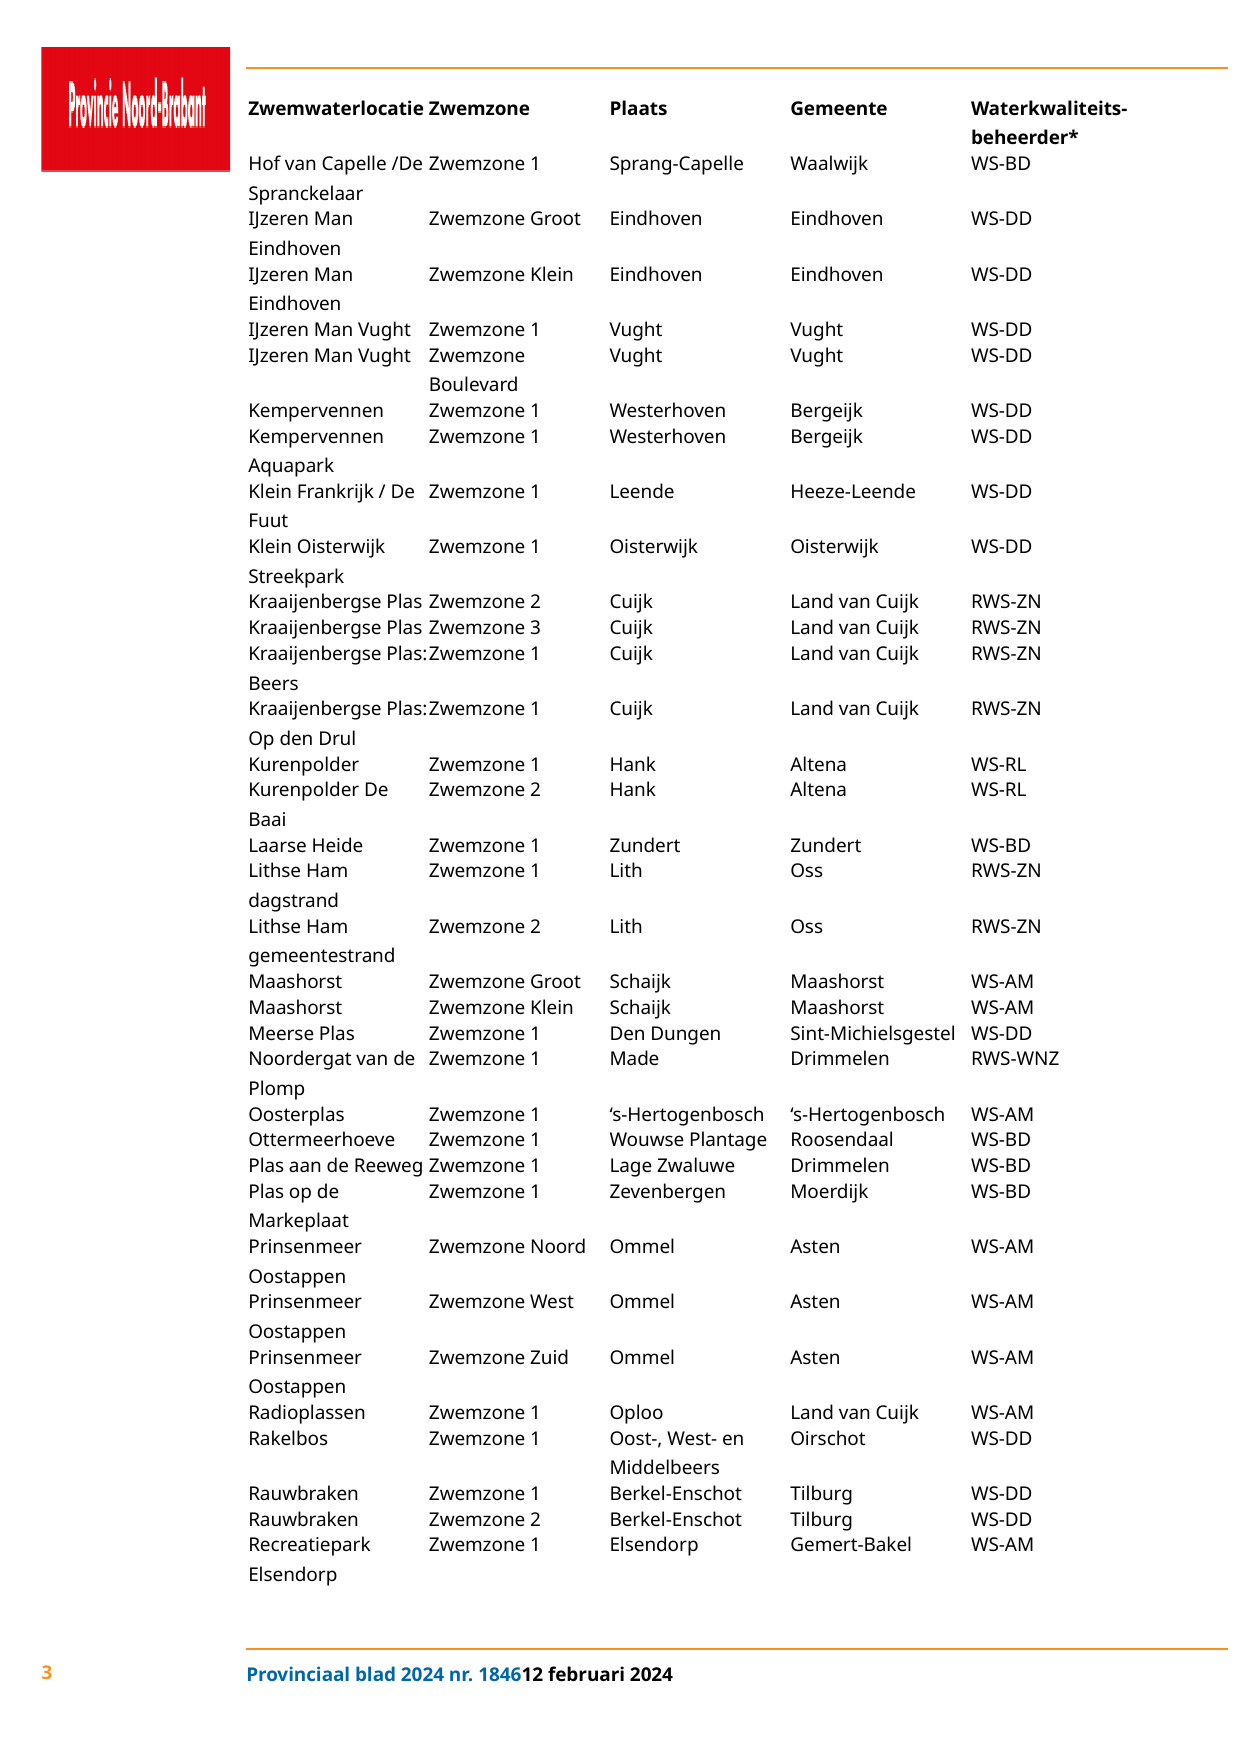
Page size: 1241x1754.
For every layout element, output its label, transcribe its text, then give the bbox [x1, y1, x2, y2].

table_cell IJzeren Man Vught [248, 342, 429, 397]
table_cell Cuijk [609, 615, 790, 640]
table_cell Oost-, West- en Middelbeers [609, 1425, 790, 1480]
table_cell RWS-ZN [971, 696, 1152, 751]
table_cell Kurenpolder De Baai [248, 777, 429, 832]
table_cell Waalwijk [790, 150, 971, 205]
table_cell RWS-WNZ [971, 1045, 1152, 1101]
table_cell Sint-Michielsgestel [790, 1020, 971, 1045]
table_cell Prinsenmeer Oostappen [248, 1233, 429, 1288]
table_cell Berkel-Enschot [609, 1506, 790, 1532]
table_cell Zwemzone 2 [429, 913, 609, 968]
table_cell Elsendorp [609, 1532, 790, 1587]
table_cell IJzeren Man Eindhoven [248, 261, 429, 316]
table_cell Ommel [609, 1233, 790, 1288]
table_cell WS-DD [971, 316, 1152, 342]
table_cell Zwemzone 1 [429, 1126, 609, 1152]
table_cell Asten [790, 1344, 971, 1399]
table_cell Schaijk [609, 968, 790, 994]
table_cell Asten [790, 1233, 971, 1288]
table_cell Vught [609, 316, 790, 342]
table_cell WS-AM [971, 968, 1152, 994]
table_cell Kempervennen [248, 397, 429, 423]
table_cell Asten [790, 1289, 971, 1344]
table_cell WS-DD [971, 205, 1152, 261]
table_cell Zwemzone 1 [429, 1101, 609, 1126]
table_cell Lithse Ham gemeentestrand [248, 913, 429, 968]
table_cell Zwemzone Noord [429, 1233, 609, 1288]
table_cell Lith [609, 858, 790, 913]
table_cell Kraaijenbergse Plas [248, 615, 429, 640]
table_cell Rakelbos [248, 1425, 429, 1480]
table_cell Oisterwijk [609, 534, 790, 589]
table_cell RWS-ZN [971, 913, 1152, 968]
table_cell Oss [790, 913, 971, 968]
table_cell Ottermeerhoeve [248, 1126, 429, 1152]
table_cell Zwemzone 1 [429, 1178, 609, 1233]
table_cell IJzeren Man Vught [248, 316, 429, 342]
table_cell Zwemzone 1 [429, 423, 609, 478]
table_cell Oirschot [790, 1425, 971, 1480]
table_cell RWS-ZN [971, 615, 1152, 640]
table_cell Kurenpolder [248, 751, 429, 777]
table_cell Zwemzone 3 [429, 615, 609, 640]
table_cell Eindhoven [790, 261, 971, 316]
table_cell Drimmelen [790, 1152, 971, 1178]
table_cell Oisterwijk [790, 534, 971, 589]
table_cell Den Dungen [609, 1020, 790, 1045]
table_cell Zwemzone 1 [429, 534, 609, 589]
table_cell Zwemzone West [429, 1289, 609, 1344]
table_cell WS-DD [971, 397, 1152, 423]
table_cell Berkel-Enschot [609, 1480, 790, 1506]
table_cell Vught [790, 342, 971, 397]
table_cell WS-AM [971, 1289, 1152, 1344]
table_cell WS-DD [971, 423, 1152, 478]
table_cell Rauwbraken [248, 1506, 429, 1532]
table_cell Laarse Heide [248, 832, 429, 858]
table_cell Wouwse Plantage [609, 1126, 790, 1152]
table_cell Moerdijk [790, 1178, 971, 1233]
table_cell Zevenbergen [609, 1178, 790, 1233]
table_cell Westerhoven [609, 397, 790, 423]
table_cell Maashorst [248, 994, 429, 1020]
table_cell RWS-ZN [971, 858, 1152, 913]
table_cell Oss [790, 858, 971, 913]
table_cell Oosterplas [248, 1101, 429, 1126]
table_cell Rauwbraken [248, 1480, 429, 1506]
table_cell Sprang-Capelle [609, 150, 790, 205]
table_cell Zwemzone 1 [429, 1425, 609, 1480]
table_cell Altena [790, 777, 971, 832]
table_cell Land van Cuijk [790, 696, 971, 751]
table_cell Eindhoven [609, 205, 790, 261]
table_cell Zwemzone Klein [429, 261, 609, 316]
table_cell Vught [609, 342, 790, 397]
table_cell Zwemzone 1 [429, 150, 609, 205]
table_header Plaats [609, 95, 790, 150]
table_cell Heeze-Leende [790, 478, 971, 533]
table_cell Prinsenmeer Oostappen [248, 1344, 429, 1399]
table_cell Land van Cuijk [790, 615, 971, 640]
table_cell WS-AM [971, 1344, 1152, 1399]
table_cell Hank [609, 751, 790, 777]
table_cell Zwemzone 1 [429, 832, 609, 858]
table_cell Westerhoven [609, 423, 790, 478]
table_cell Zwemzone 1 [429, 696, 609, 751]
table_cell Hank [609, 777, 790, 832]
table_header Zwemwaterlocatie [248, 95, 429, 150]
table_cell Kraaijenbergse Plas: Op den Drul [248, 696, 429, 751]
table_cell Meerse Plas [248, 1020, 429, 1045]
table_cell Zundert [609, 832, 790, 858]
table_cell Zwemzone 1 [429, 316, 609, 342]
table_cell WS-DD [971, 1506, 1152, 1532]
table_cell Zwemzone 1 [429, 858, 609, 913]
table_cell Zwemzone 1 [429, 640, 609, 696]
table_cell Zwemzone 2 [429, 777, 609, 832]
table_cell Cuijk [609, 696, 790, 751]
table_cell Maashorst [248, 968, 429, 994]
table_cell Zwemzone Boulevard [429, 342, 609, 397]
table_cell Zwemzone Zuid [429, 1344, 609, 1399]
table_cell Prinsenmeer Oostappen [248, 1289, 429, 1344]
table_cell Zwemzone 1 [429, 1152, 609, 1178]
table_cell Cuijk [609, 589, 790, 614]
table_cell Klein Oisterwijk Streekpark [248, 534, 429, 589]
table_cell Zwemzone 1 [429, 1399, 609, 1425]
table_cell Cuijk [609, 640, 790, 696]
table_cell Hof van Capelle /De Spranckelaar [248, 150, 429, 205]
table_cell ‘s-Hertogenbosch [609, 1101, 790, 1126]
table_cell WS-RL [971, 777, 1152, 832]
table_cell Zwemzone Klein [429, 994, 609, 1020]
table_cell Tilburg [790, 1506, 971, 1532]
table_cell Tilburg [790, 1480, 971, 1506]
table_cell Vught [790, 316, 971, 342]
table_cell WS-DD [971, 1020, 1152, 1045]
table_cell WS-AM [971, 1532, 1152, 1587]
table_cell Roosendaal [790, 1126, 971, 1152]
table_cell Maashorst [790, 968, 971, 994]
table_cell Zwemzone 1 [429, 1532, 609, 1587]
table_cell Bergeijk [790, 397, 971, 423]
picture [41, 47, 231, 172]
table_cell WS-AM [971, 1399, 1152, 1425]
table_cell RWS-ZN [971, 640, 1152, 696]
table_cell Altena [790, 751, 971, 777]
table_cell Zwemzone 1 [429, 478, 609, 533]
table_cell Klein Frankrijk / De Fuut [248, 478, 429, 533]
table_cell Zwemzone 2 [429, 589, 609, 614]
table_cell Land van Cuijk [790, 1399, 971, 1425]
table_cell Gemert-Bakel [790, 1532, 971, 1587]
table_cell Land van Cuijk [790, 589, 971, 614]
table_cell Plas aan de Reeweg [248, 1152, 429, 1178]
table_cell Schaijk [609, 994, 790, 1020]
table_cell Land van Cuijk [790, 640, 971, 696]
table_cell WS-BD [971, 1126, 1152, 1152]
table_header Gemeente [790, 95, 971, 150]
table_cell Zwemzone Groot [429, 968, 609, 994]
table_cell Zwemzone 2 [429, 1506, 609, 1532]
table_cell Lage Zwaluwe [609, 1152, 790, 1178]
table_cell WS-DD [971, 261, 1152, 316]
table_cell WS-DD [971, 1480, 1152, 1506]
table_cell Lith [609, 913, 790, 968]
table_cell RWS-ZN [971, 589, 1152, 614]
table_cell Zwemzone 1 [429, 1045, 609, 1101]
table_cell WS-BD [971, 1152, 1152, 1178]
table_cell Oploo [609, 1399, 790, 1425]
table_cell Ommel [609, 1344, 790, 1399]
table_cell Kraaijenbergse Plas [248, 589, 429, 614]
table_cell WS-BD [971, 150, 1152, 205]
table_cell Made [609, 1045, 790, 1101]
table_cell Lithse Ham dagstrand [248, 858, 429, 913]
table_cell Maashorst [790, 994, 971, 1020]
table_cell WS-AM [971, 1233, 1152, 1288]
table_cell WS-RL [971, 751, 1152, 777]
table_cell Zwemzone 1 [429, 751, 609, 777]
table_cell Zwemzone 1 [429, 397, 609, 423]
table_cell Zwemzone 1 [429, 1020, 609, 1045]
table_cell Zwemzone 1 [429, 1480, 609, 1506]
table_cell Eindhoven [790, 205, 971, 261]
table_cell Recreatiepark Elsendorp [248, 1532, 429, 1587]
table_cell Bergeijk [790, 423, 971, 478]
table_cell Drimmelen [790, 1045, 971, 1101]
table_cell WS-BD [971, 832, 1152, 858]
table_cell Plas op de Markeplaat [248, 1178, 429, 1233]
table_cell Ommel [609, 1289, 790, 1344]
table_cell Zundert [790, 832, 971, 858]
table_cell IJzeren Man Eindhoven [248, 205, 429, 261]
table_cell WS-DD [971, 534, 1152, 589]
table_header Zwemzone [429, 95, 609, 150]
table_header Waterkwaliteits- beheerder* [971, 95, 1152, 150]
table_cell Zwemzone Groot [429, 205, 609, 261]
table_cell WS-BD [971, 1178, 1152, 1233]
table_cell Eindhoven [609, 261, 790, 316]
table_cell Noordergat van de Plomp [248, 1045, 429, 1101]
table_cell WS-DD [971, 342, 1152, 397]
table_cell Kempervennen Aquapark [248, 423, 429, 478]
table_cell WS-AM [971, 994, 1152, 1020]
table_cell Radioplassen [248, 1399, 429, 1425]
table_cell WS-DD [971, 478, 1152, 533]
table_cell ‘s-Hertogenbosch [790, 1101, 971, 1126]
table_cell Kraaijenbergse Plas: Beers [248, 640, 429, 696]
table_cell WS-DD [971, 1425, 1152, 1480]
table_cell WS-AM [971, 1101, 1152, 1126]
table_cell Leende [609, 478, 790, 533]
